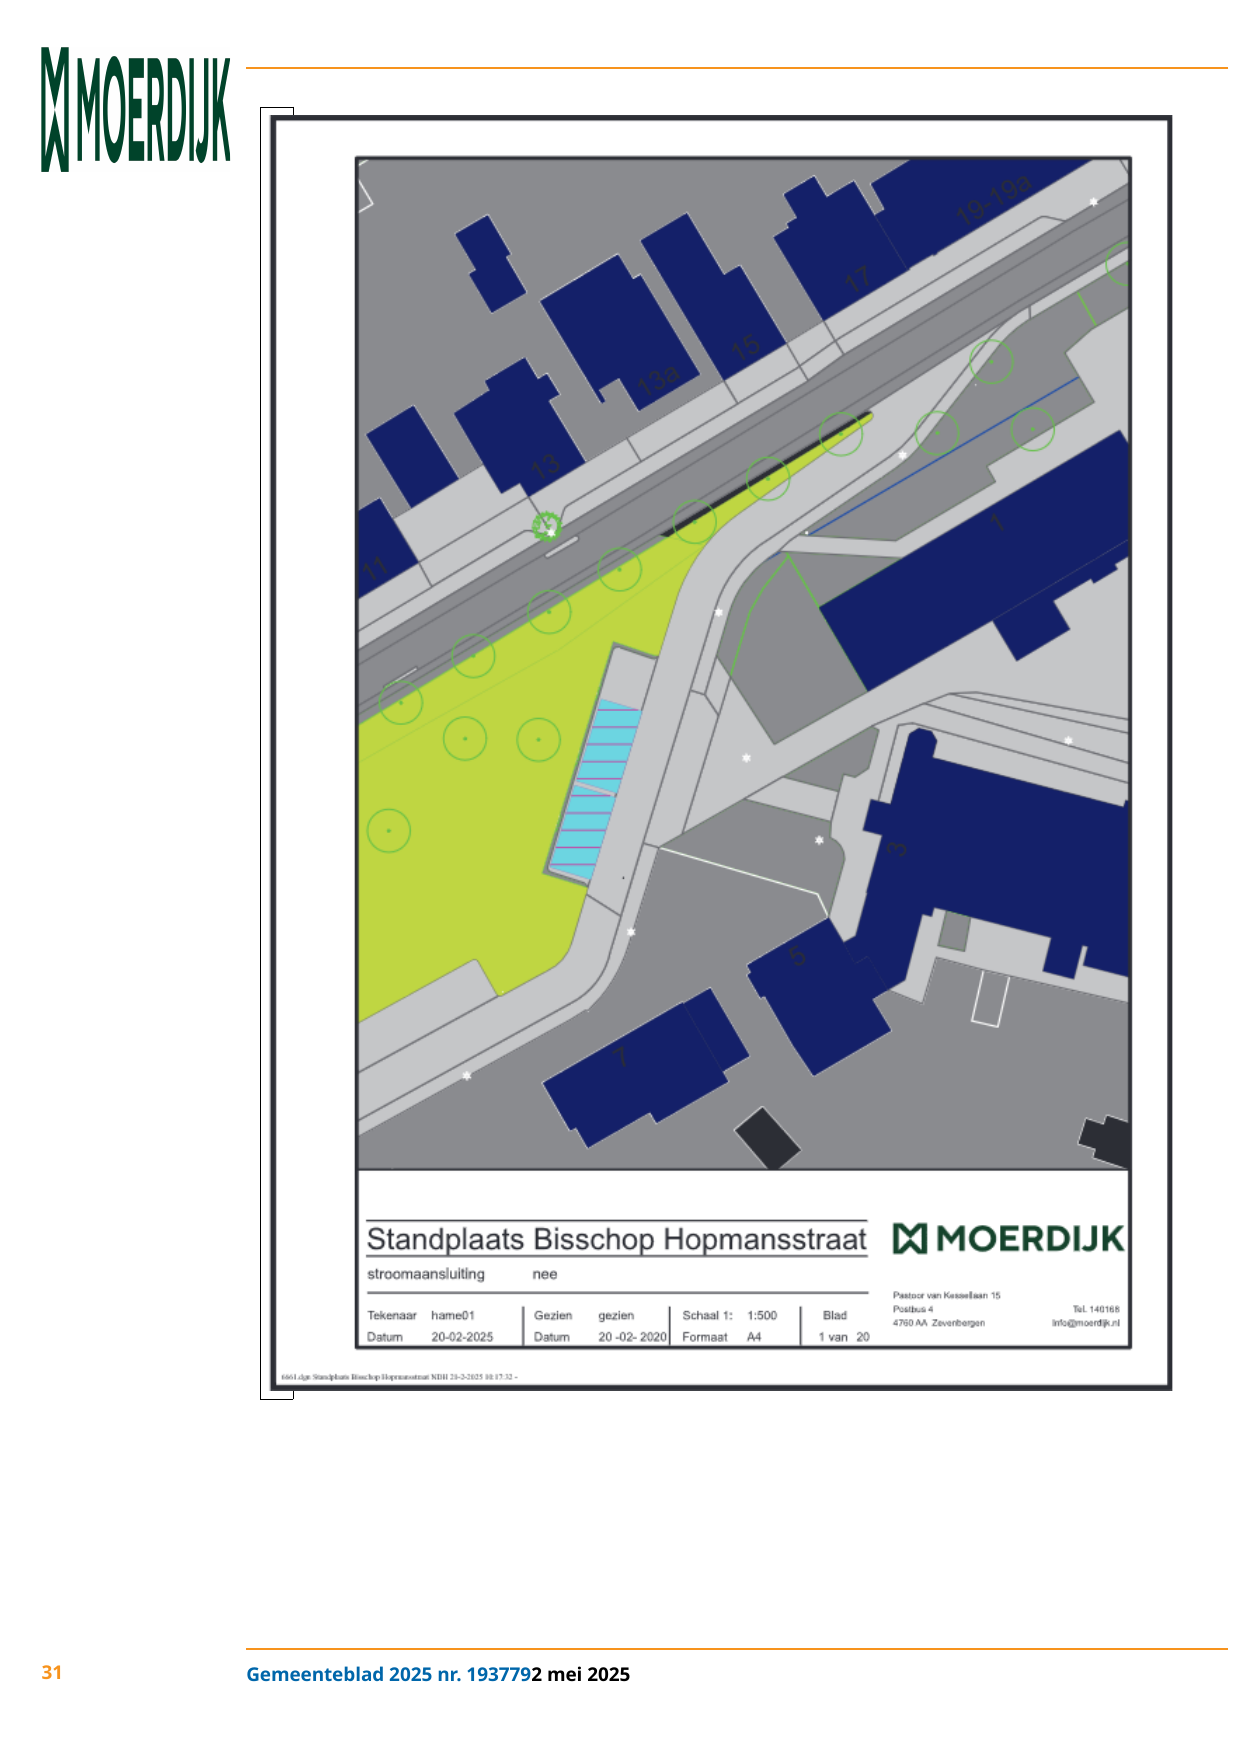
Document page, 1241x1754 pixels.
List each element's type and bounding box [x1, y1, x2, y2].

picture [41, 47, 231, 172]
picture [268, 115, 1173, 1391]
